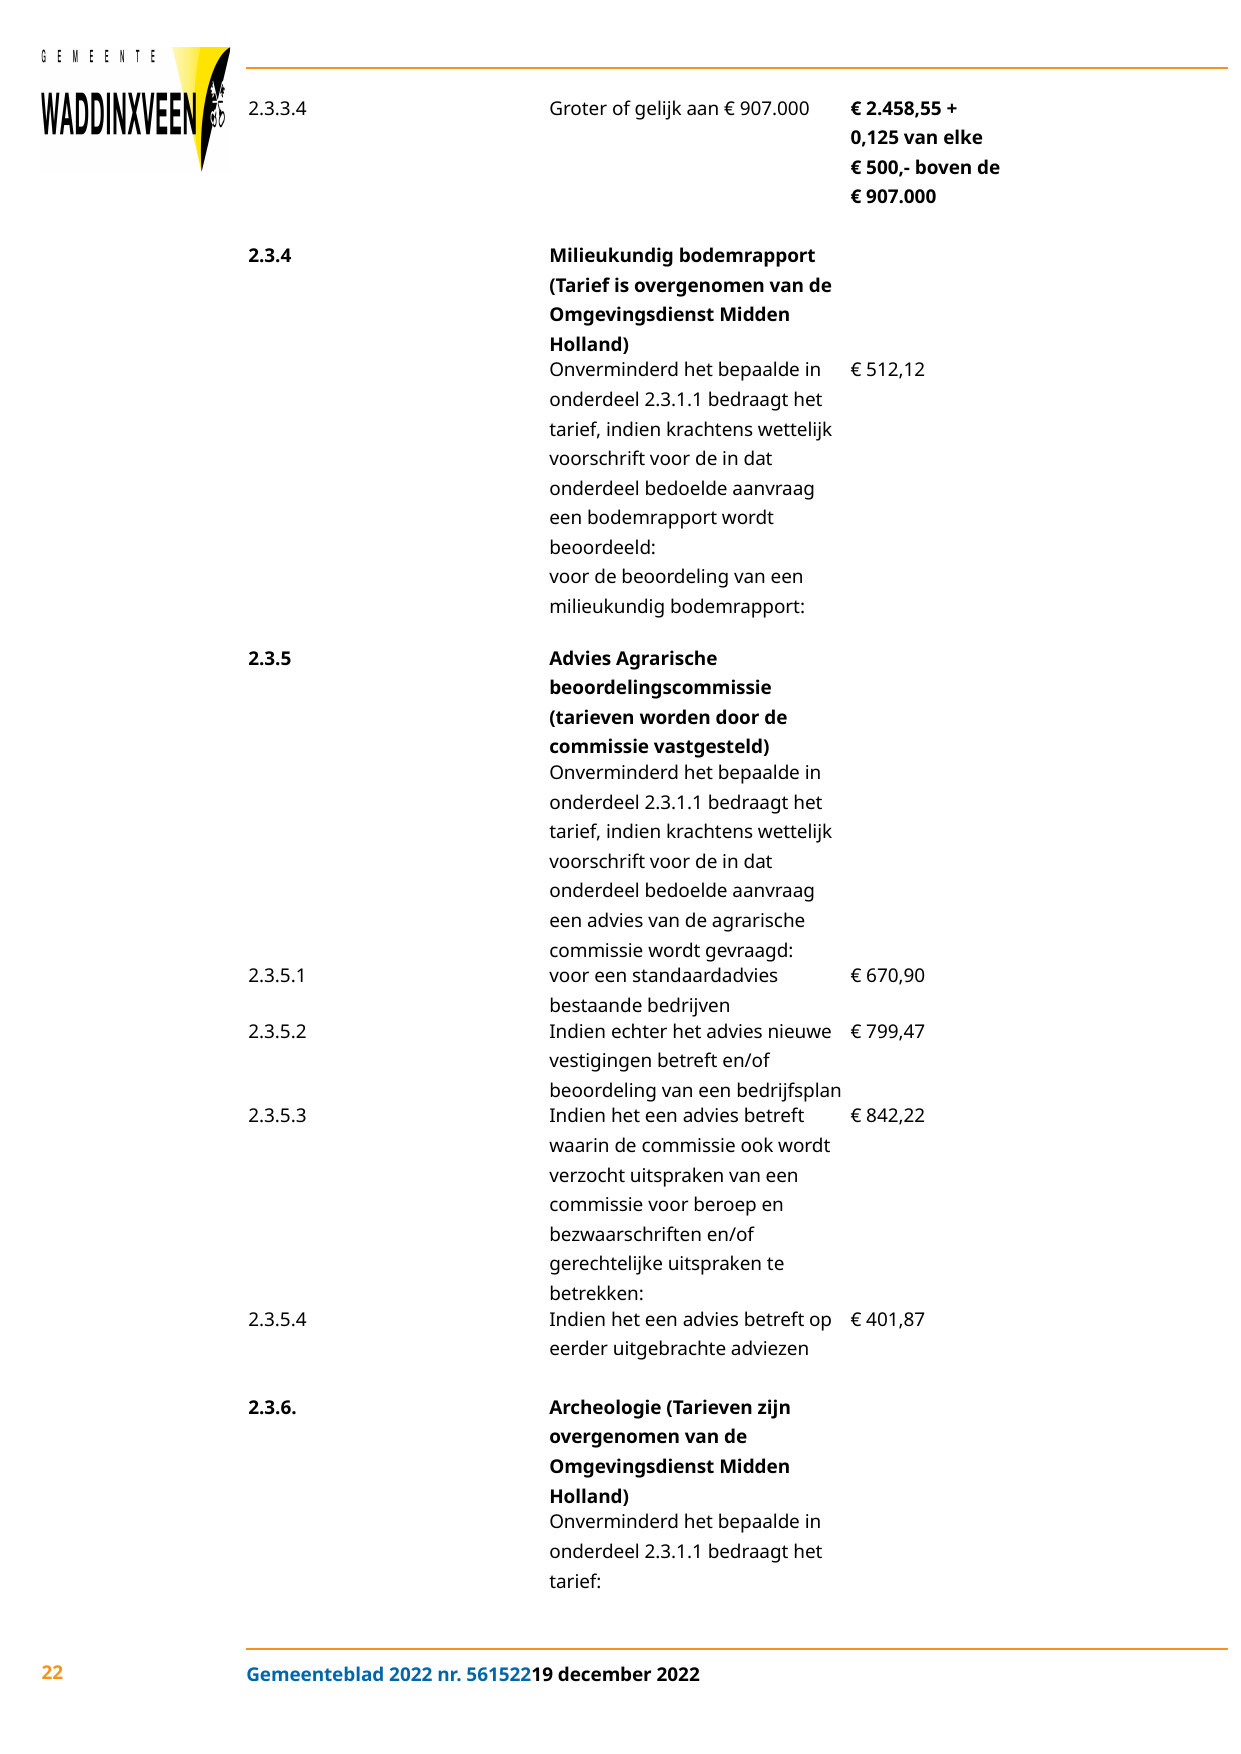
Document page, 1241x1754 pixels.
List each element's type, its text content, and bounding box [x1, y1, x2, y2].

table_cell Onverminderd het bepaalde in onderdeel 2.3.1.1 bedraagt het tarief, indien krachtens wettelijk voorschrift voor de in dat onderdeel bedoelde aanvraag een advies van de agrarische commissie wordt gevraagd: [549, 759, 850, 962]
table_cell € 799,47 [850, 1018, 1152, 1103]
table_cell [850, 1509, 1152, 1593]
table_cell [850, 619, 1152, 645]
table_header Milieukundig bodemrapport (Tarief is overgenomen van de Omgevingsdienst Midden Holland) [549, 242, 850, 357]
table_cell 2.3.5.4 [248, 1306, 549, 1361]
table_cell € 2.458,55 + 0,125 van elke € 500,- boven de € 907.000 [850, 95, 1152, 209]
table_cell Indien echter het advies nieuwe vestigingen betreft en/of beoordeling van een bedrijfsplan [549, 1018, 850, 1103]
table_cell [248, 1509, 549, 1593]
table_cell € 512,12 [850, 357, 1152, 619]
table_cell Onverminderd het bepaalde in onderdeel 2.3.1.1 bedraagt het tarief: [549, 1509, 850, 1593]
table_header 2.3.4 [248, 242, 549, 357]
table_cell Groter of gelijk aan € 907.000 [549, 95, 850, 209]
table_cell [248, 619, 549, 645]
table_header [850, 1394, 1152, 1509]
picture [41, 47, 231, 172]
table_cell voor een standaardadvies bestaande bedrijven [549, 963, 850, 1018]
table_cell 2.3.5.3 [248, 1103, 549, 1306]
table_cell 2.3.5.1 [248, 963, 549, 1018]
table_cell € 401,87 [850, 1306, 1152, 1361]
table_cell € 670,90 [850, 963, 1152, 1018]
table_cell [850, 759, 1152, 962]
table_header Archeologie (Tarieven zijn overgenomen van de Omgevingsdienst Midden Holland) [549, 1394, 850, 1509]
table_cell € 842,22 [850, 1103, 1152, 1306]
table_cell [549, 619, 850, 645]
table_cell Indien het een advies betreft waarin de commissie ook wordt verzocht uitspraken van een commissie voor beroep en bezwaarschriften en/of gerechtelijke uitspraken te betrekken: [549, 1103, 850, 1306]
table_cell Onverminderd het bepaalde in onderdeel 2.3.1.1 bedraagt het tarief, indien krachtens wettelijk voorschrift voor de in dat onderdeel bedoelde aanvraag een bodemrapport wordt beoordeeld: voor de beoordeling van een milieukundig bodemrapport: [549, 357, 850, 619]
table_header 2.3.6. [248, 1394, 549, 1509]
table_cell [248, 759, 549, 962]
table_cell Advies Agrarische beoordelingscommissie (tarieven worden door de commissie vastgesteld) [549, 645, 850, 759]
table_cell 2.3.5 [248, 645, 549, 759]
table_cell 2.3.3.4 [248, 95, 549, 209]
table_cell [248, 357, 549, 619]
table_cell 2.3.5.2 [248, 1018, 549, 1103]
table_header [850, 242, 1152, 357]
table_cell Indien het een advies betreft op eerder uitgebrachte adviezen [549, 1306, 850, 1361]
table_cell [850, 645, 1152, 759]
